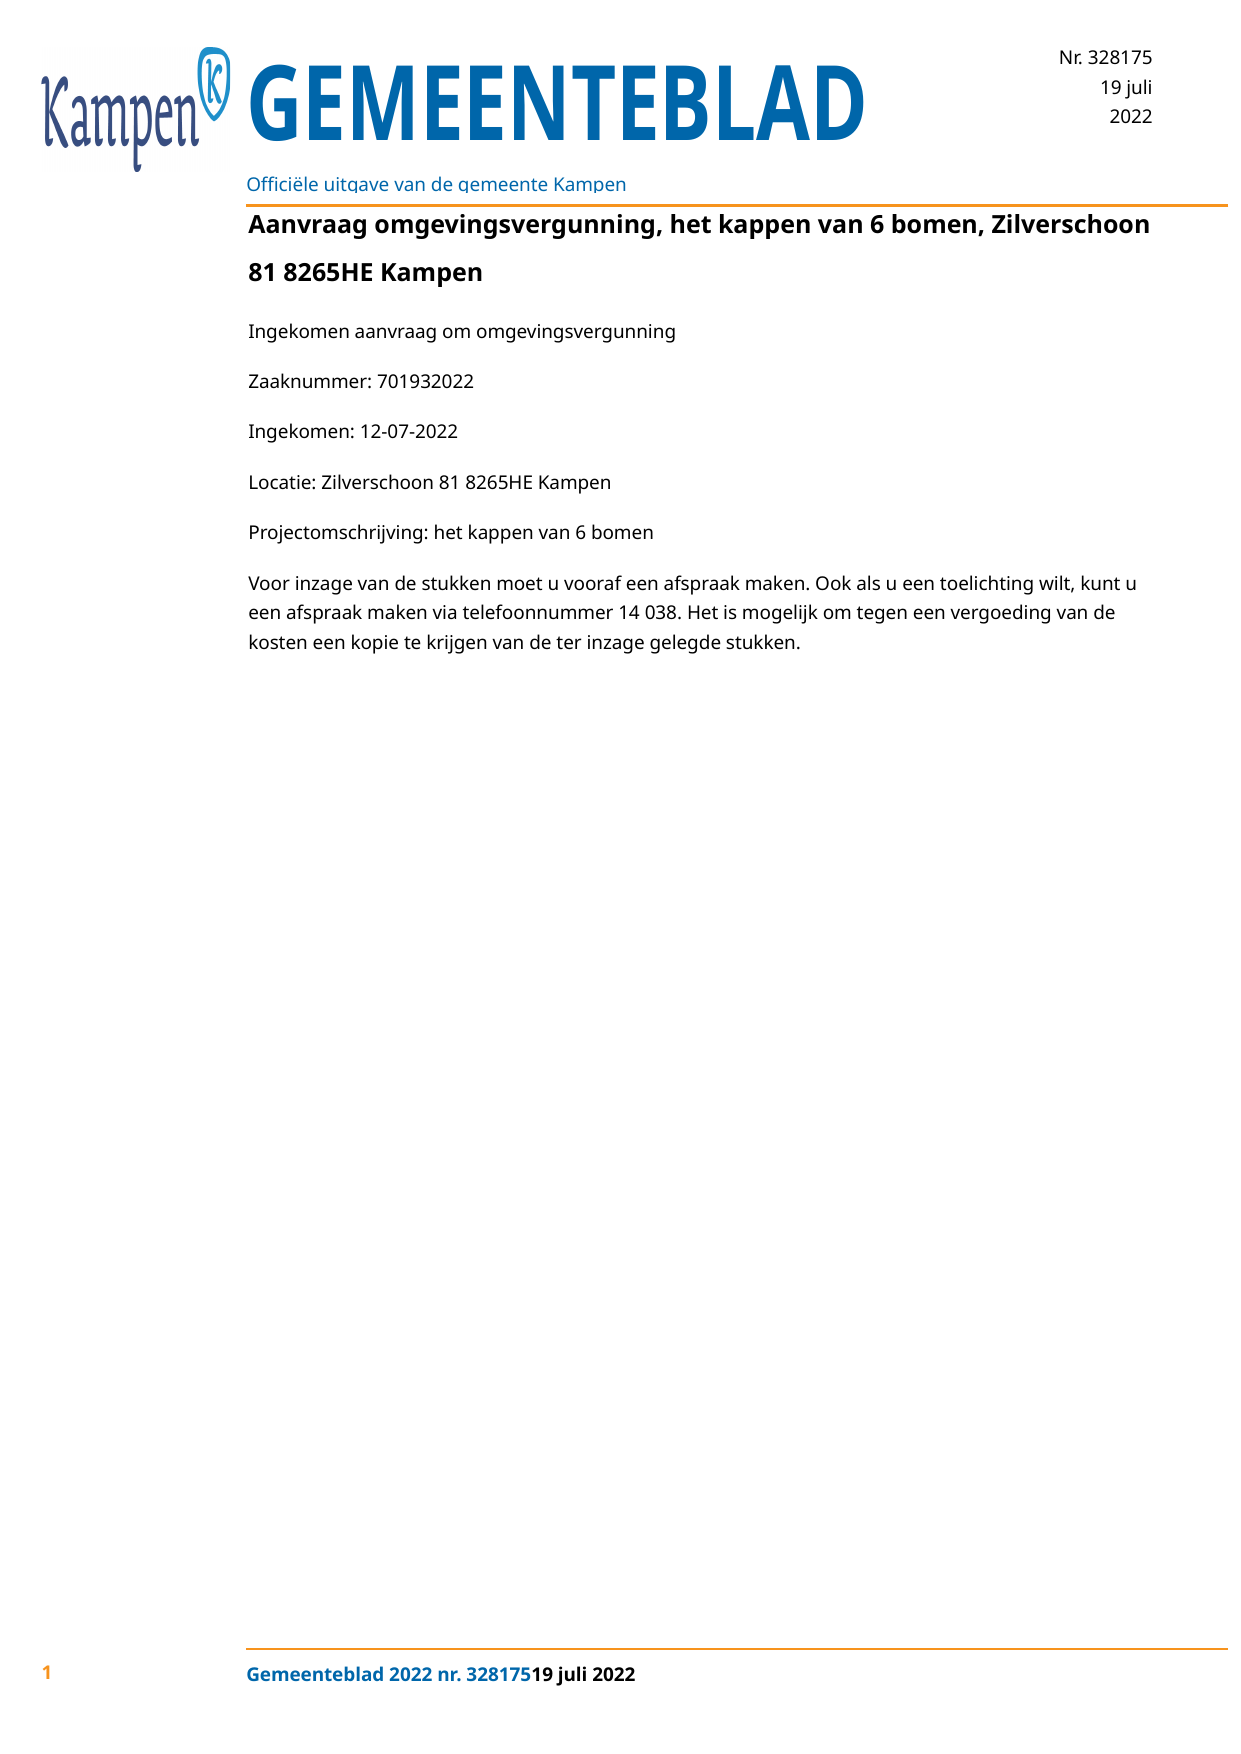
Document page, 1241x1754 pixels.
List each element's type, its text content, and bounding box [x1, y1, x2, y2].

text Projectomschrijving: het kappen van 6 bomen [248, 519, 1152, 545]
text Ingekomen aanvraag om omgevingsvergunning [248, 318, 1152, 344]
text Zaaknummer: 701932022 [248, 368, 1152, 394]
text Aanvraag omgevingsvergunning, het kappen van 6 bomen, Zilverschoon 81 8265HE Kampen [248, 207, 1152, 288]
picture [41, 47, 231, 172]
text Voor inzage van de stukken moet u vooraf een afspraak maken. Ook als u een toelichting wilt, kunt u een afspraak maken via telefoonnummer 14 038. Het is mogelijk om tegen een vergoeding van de kosten een kopie te krijgen van de ter inzage gelegde stukken. [248, 570, 1152, 655]
text Ingekomen: 12-07-2022 [248, 419, 1152, 444]
text Locatie: Zilverschoon 81 8265HE Kampen [248, 469, 1152, 495]
